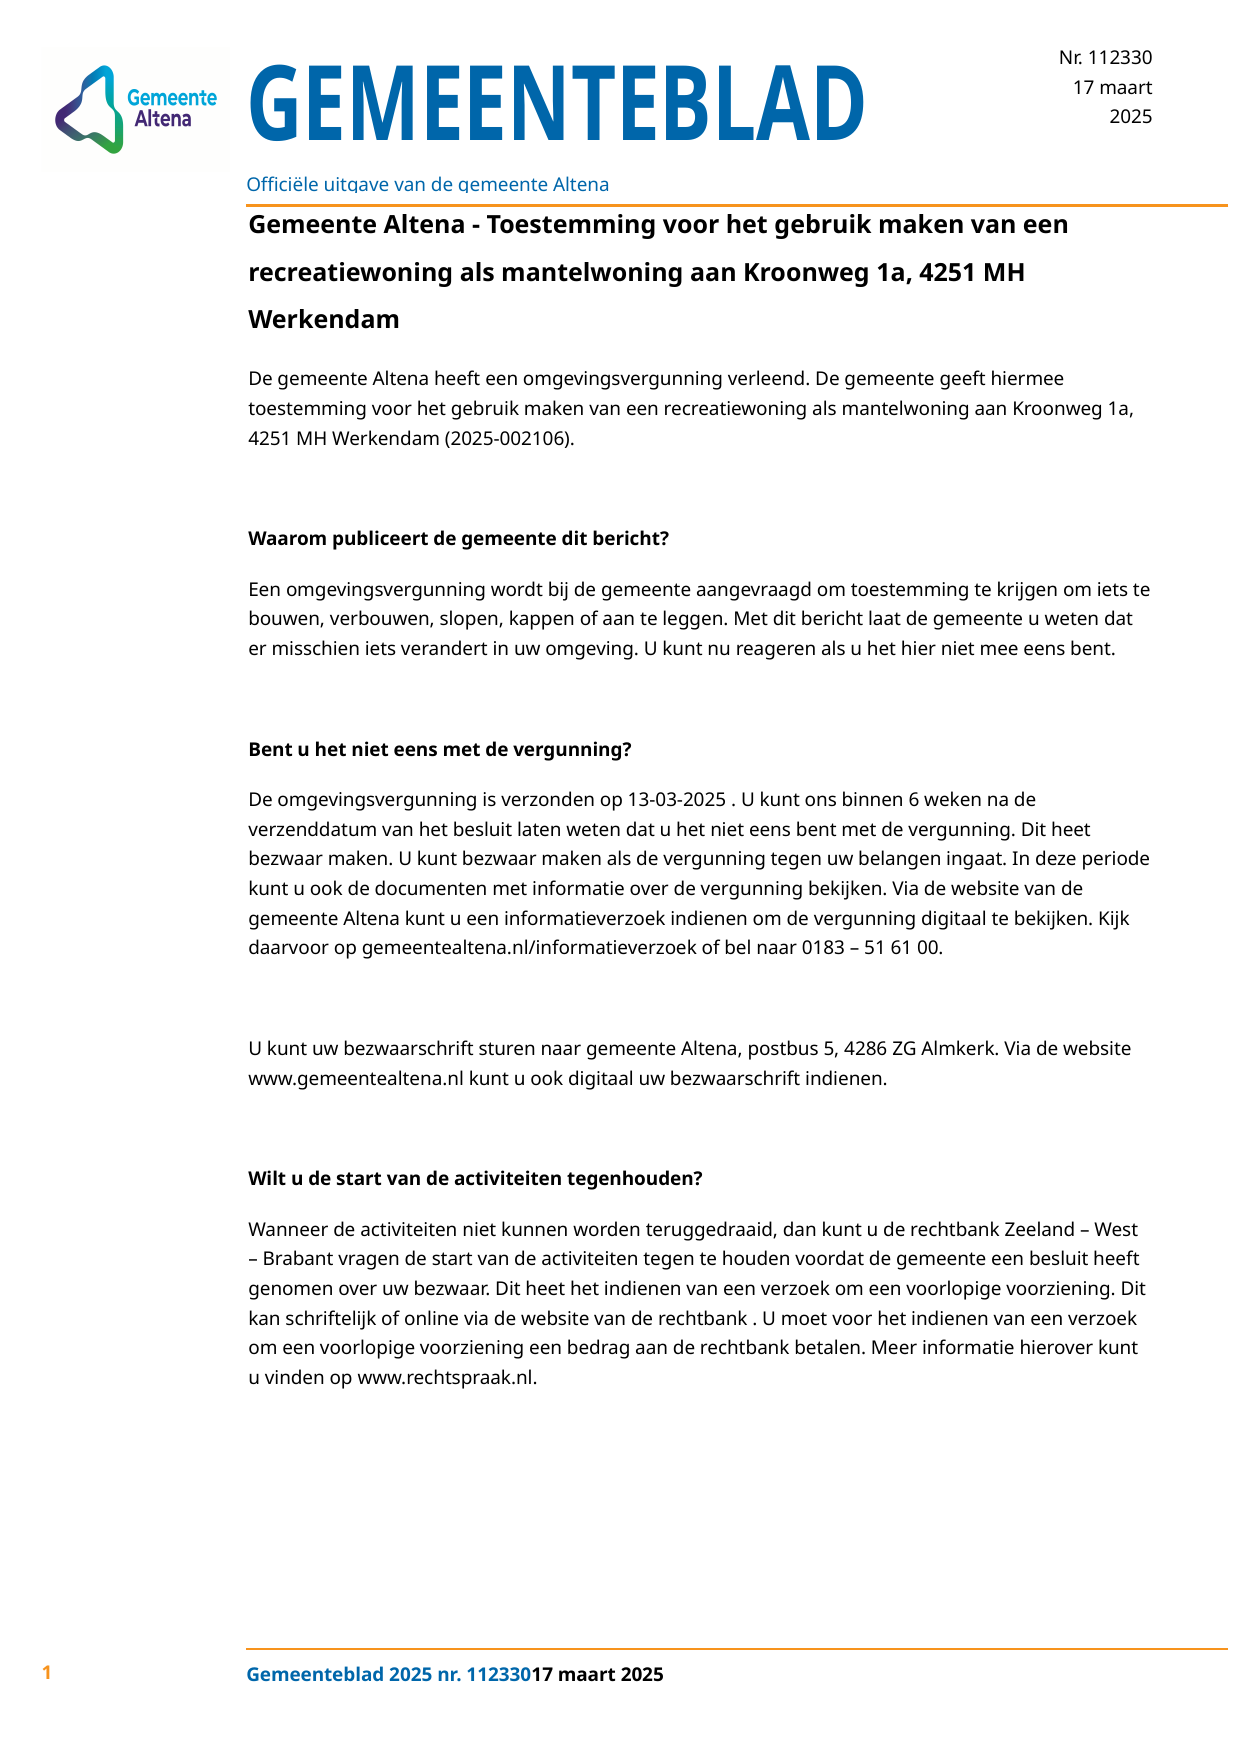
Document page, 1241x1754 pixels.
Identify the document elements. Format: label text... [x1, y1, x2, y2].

text Bent u het niet eens met de vergunning? [248, 736, 1152, 762]
text U kunt uw bezwaarschrift sturen naar gemeente Altena, postbus 5, 4286 ZG Almkerk. Via de website www.gemeentealtena.nl kunt u ook digitaal uw bezwaarschrift indienen. [248, 1035, 1152, 1090]
text Waarom publiceert de gemeente dit bericht? [248, 526, 1152, 551]
text Gemeente Altena - Toestemming voor het gebruik maken van een recreatiewoning als mantelwoning aan Kroonweg 1a, 4251 MH Werkendam [248, 207, 1152, 336]
text De gemeente Altena heeft een omgevingsvergunning verleend. De gemeente geeft hiermee toestemming voor het gebruik maken van een recreatiewoning als mantelwoning aan Kroonweg 1a, 4251 MH Werkendam (2025-002106). [248, 366, 1152, 450]
text De omgevingsvergunning is verzonden op 13-03-2025 . U kunt ons binnen 6 weken na de verzenddatum van het besluit laten weten dat u het niet eens bent met de vergunning. Dit heet bezwaar maken. U kunt bezwaar maken als de vergunning tegen uw belangen ingaat. In deze periode kunt u ook de documenten met informatie over de vergunning bekijken. Via de website van de gemeente Altena kunt u een informatieverzoek indienen om de vergunning digitaal te bekijken. Kijk daarvoor op gemeentealtena.nl/informatieverzoek of bel naar 0183 – 51 61 00. [248, 786, 1152, 960]
picture [41, 47, 231, 172]
text Wilt u de start van de activiteiten tegenhouden? [248, 1166, 1152, 1191]
text Een omgevingsvergunning wordt bij de gemeente aangevraagd om toestemming te krijgen om iets te bouwen, verbouwen, slopen, kappen of aan te leggen. Met dit bericht laat de gemeente u weten dat er misschien iets verandert in uw omgeving. U kunt nu reageren als u het hier niet mee eens bent. [248, 576, 1152, 661]
text Wanneer de activiteiten niet kunnen worden teruggedraaid, dan kunt u de rechtbank Zeeland – West – Brabant vragen de start van de activiteiten tegen te houden voordat de gemeente een besluit heeft genomen over uw bezwaar. Dit heet het indienen van een verzoek om een voorlopige voorziening. Dit kan schriftelijk of online via de website van de rechtbank . U moet voor het indienen van een verzoek om een voorlopige voorziening een bedrag aan de rechtbank betalen. Meer informatie hierover kunt u vinden op www.rechtspraak.nl. [248, 1216, 1152, 1389]
